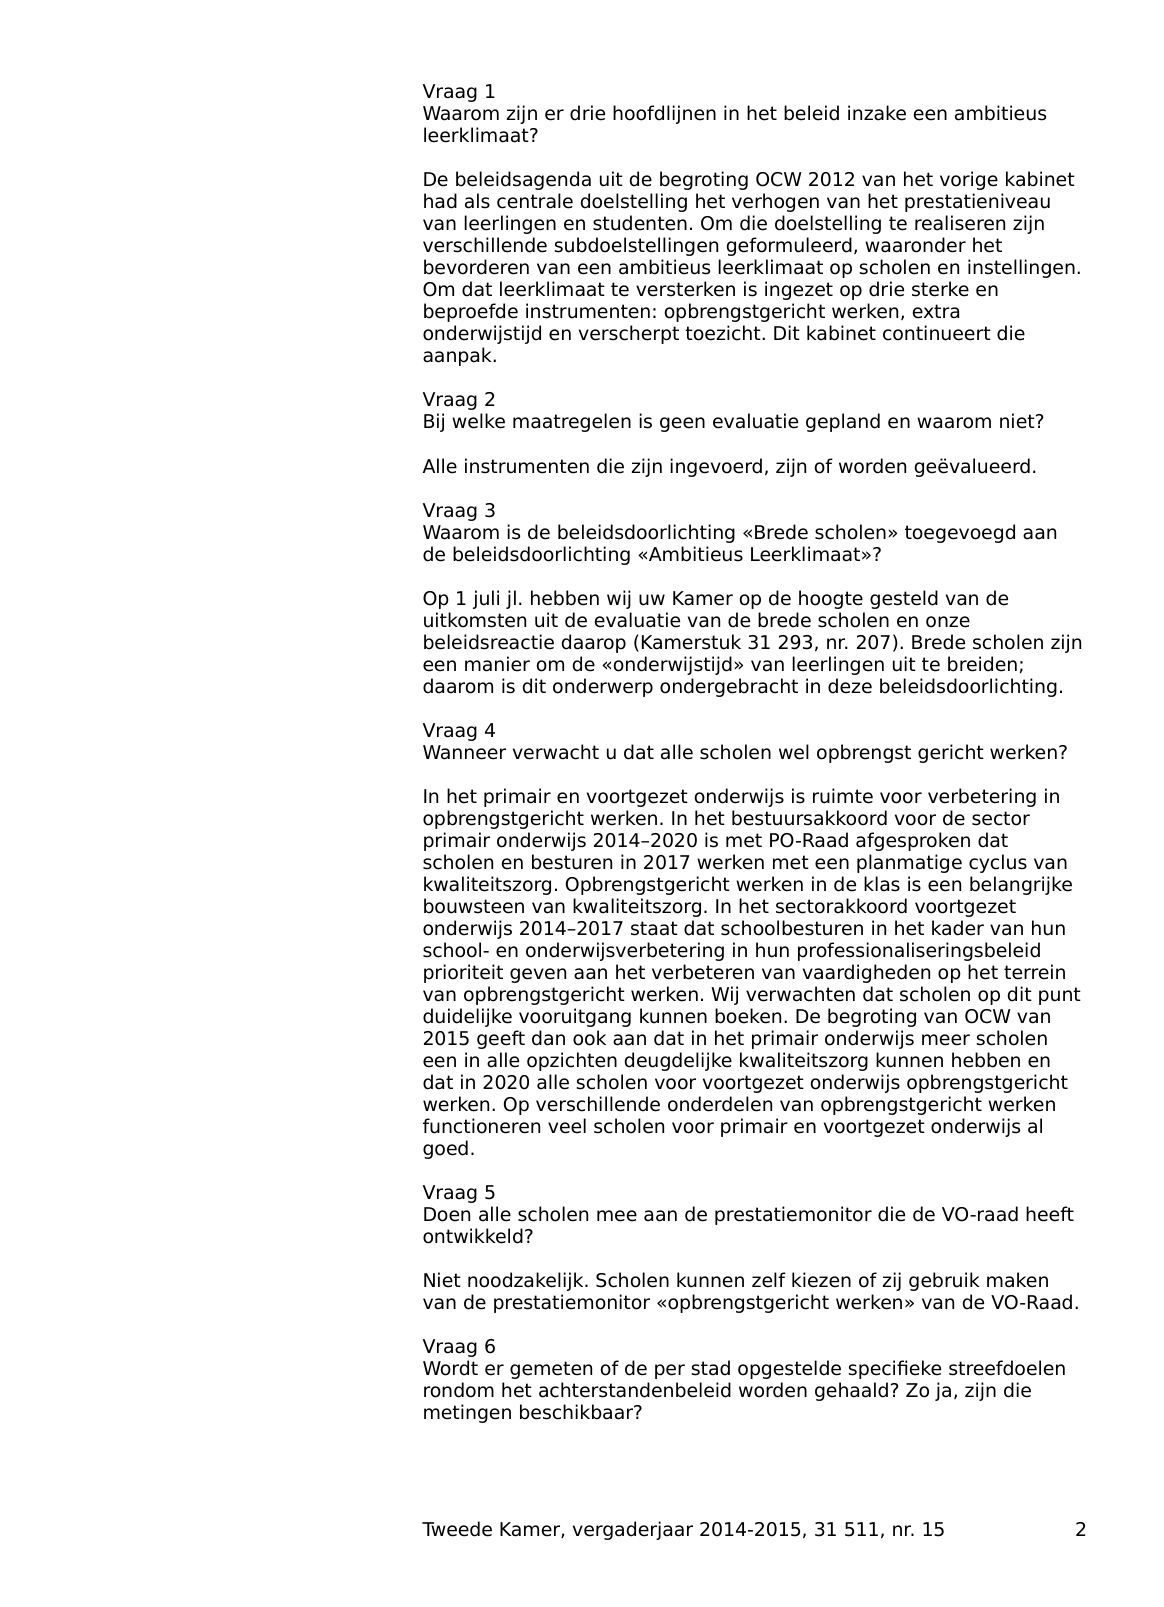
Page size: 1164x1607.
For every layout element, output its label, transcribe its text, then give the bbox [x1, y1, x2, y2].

text De beleidsagenda uit de begroting OCW 2012 van het vorige kabinet had als centrale doelstelling het verhogen van het prestatieniveau van leerlingen en studenten. Om die doelstelling te realiseren zijn verschillende subdoelstellingen geformuleerd, waaronder het bevorderen van een ambitieus leerklimaat op scholen en instellingen. Om dat leerklimaat te versterken is ingezet op drie sterke en beproefde instrumenten: opbrengstgericht werken, extra onderwijstijd en verscherpt toezicht. Dit kabinet continueert die aanpak. [422, 169, 1087, 367]
text Niet noodzakelijk. Scholen kunnen zelf kiezen of zij gebruik maken van de prestatiemonitor «opbrengstgericht werken» van de VO-Raad. [422, 1270, 1087, 1314]
text Waarom zijn er drie hoofdlijnen in het beleid inzake een ambitieus leerklimaat? [422, 103, 1087, 147]
text Wordt er gemeten of de per stad opgestelde specifieke streefdoelen rondom het achterstandenbeleid worden gehaald? Zo ja, zijn die metingen beschikbaar? [422, 1358, 1087, 1424]
text Vraag 2 [422, 389, 1087, 411]
text Vraag 6 [422, 1336, 1087, 1358]
text Alle instrumenten die zijn ingevoerd, zijn of worden geëvalueerd. [422, 456, 1087, 477]
text Vraag 5 [422, 1182, 1087, 1204]
text Bij welke maatregelen is geen evaluatie gepland en waarom niet? [422, 411, 1087, 433]
text Waarom is de beleidsdoorlichting «Brede scholen» toegevoegd aan de beleidsdoorlichting «Ambitieus Leerklimaat»? [422, 522, 1087, 566]
text In het primair en voortgezet onderwijs is ruimte voor verbetering in opbrengstgericht werken. In het bestuursakkoord voor de sector primair onderwijs 2014–2020 is met PO-Raad afgesproken dat scholen en besturen in 2017 werken met een planmatige cyclus van kwaliteitszorg. Opbrengstgericht werken in de klas is een belangrijke bouwsteen van kwaliteitszorg. In het sectorakkoord voortgezet onderwijs 2014–2017 staat dat schoolbesturen in het kader van hun school- en onderwijsverbetering in hun professionaliseringsbeleid prioriteit geven aan het verbeteren van vaardigheden op het terrein van opbrengstgericht werken. Wij verwachten dat scholen op dit punt duidelijke vooruitgang kunnen boeken. De begroting van OCW van 2015 geeft dan ook aan dat in het primair onderwijs meer scholen een in alle opzichten deugdelijke kwaliteitszorg kunnen hebben en dat in 2020 alle scholen voor voortgezet onderwijs opbrengstgericht werken. Op verschillende onderdelen van opbrengstgericht werken functioneren veel scholen voor primair en voortgezet onderwijs al goed. [422, 786, 1087, 1160]
text Vraag 3 [422, 500, 1087, 522]
text Vraag 1 [422, 81, 1087, 103]
text Vraag 4 [422, 720, 1087, 742]
text Op 1 juli jl. hebben wij uw Kamer op de hoogte gesteld van de uitkomsten uit de evaluatie van de brede scholen en onze beleidsreactie daarop (Kamerstuk 31 293, nr. 207). Brede scholen zijn een manier om de «onderwijstijd» van leerlingen uit te breiden; daarom is dit onderwerp ondergebracht in deze beleidsdoorlichting. [422, 588, 1087, 698]
text Doen alle scholen mee aan de prestatiemonitor die de VO-raad heeft ontwikkeld? [422, 1204, 1087, 1248]
text Wanneer verwacht u dat alle scholen wel opbrengst gericht werken? [422, 742, 1087, 764]
